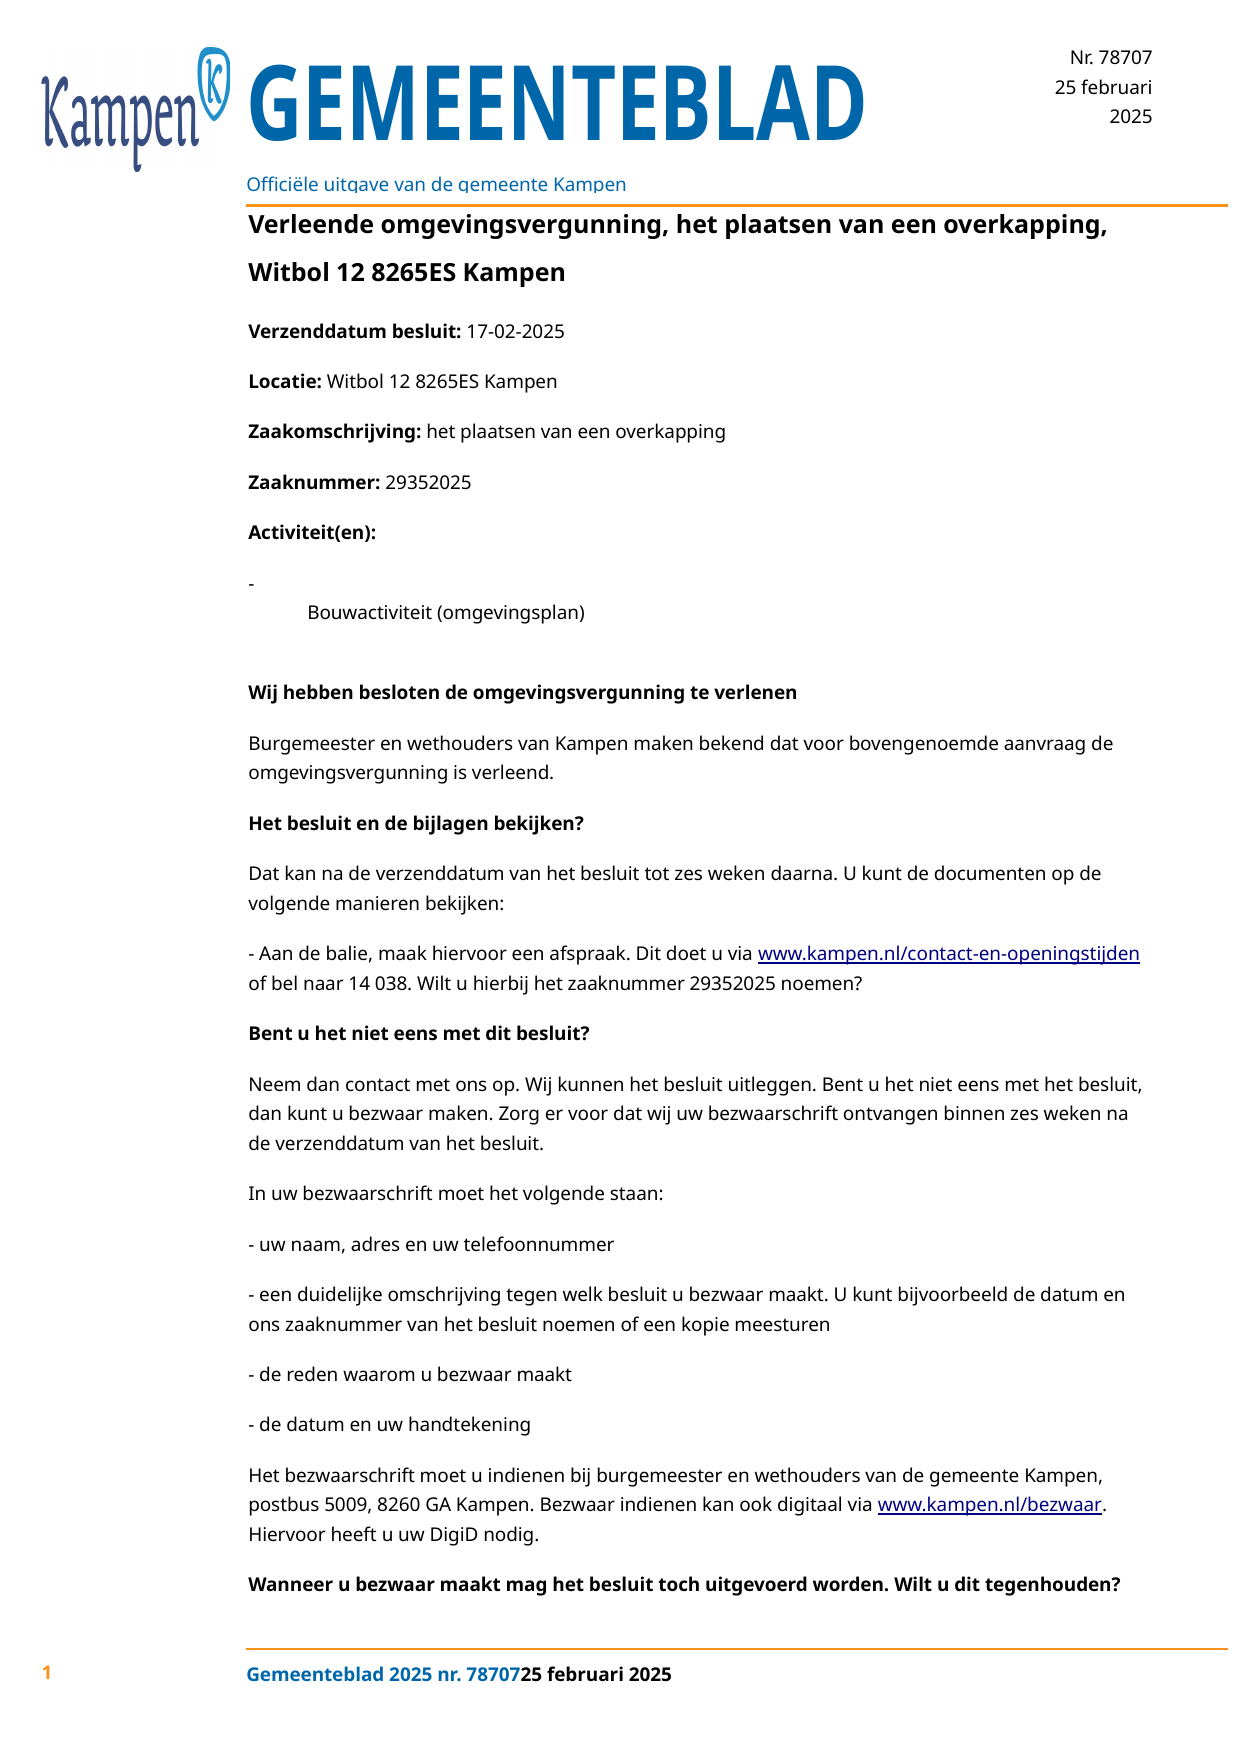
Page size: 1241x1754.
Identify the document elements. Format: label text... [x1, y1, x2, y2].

list Bouwactiviteit (omgevingsplan) [248, 599, 1152, 625]
text Neem dan contact met ons op. Wij kunnen het besluit uitleggen. Bent u het niet eens met het besluit, dan kunt u bezwaar maken. Zorg er voor dat wij uw bezwaarschrift ontvangen binnen zes weken na de verzenddatum van het besluit. [248, 1071, 1152, 1156]
text Zaakomschrijving: het plaatsen van een overkapping [248, 419, 1152, 444]
text - de reden waarom u bezwaar maakt [248, 1361, 1152, 1387]
text In uw bezwaarschrift moet het volgende staan: [248, 1180, 1152, 1206]
text Bent u het niet eens met dit besluit? [248, 1020, 1152, 1046]
text Wij hebben besloten de omgevingsvergunning te verlenen [248, 679, 1152, 705]
text - uw naam, adres en uw telefoonnummer [248, 1231, 1152, 1257]
text Zaaknummer: 29352025 [248, 469, 1152, 495]
text - een duidelijke omschrijving tegen welk besluit u bezwaar maakt. U kunt bijvoorbeeld de datum en ons zaaknummer van het besluit noemen of een kopie meesturen [248, 1281, 1152, 1337]
text Activiteit(en): [248, 519, 1152, 545]
picture [41, 47, 231, 172]
text - Aan de balie, maak hiervoor een afspraak. Dit doet u via www.kampen.nl/contact-en-openingstijden of bel naar 14 038. Wilt u hierbij het zaaknummer 29352025 noemen? [248, 940, 1152, 996]
text - de datum en uw handtekening [248, 1412, 1152, 1437]
text Wanneer u bezwaar maakt mag het besluit toch uitgevoerd worden. Wilt u dit tegenhouden? [248, 1572, 1152, 1597]
text Het bezwaarschrift moet u indienen bij burgemeester en wethouders van de gemeente Kampen, postbus 5009, 8260 GA Kampen. Bezwaar indienen kan ook digitaal via www.kampen.nl/bezwaar. Hiervoor heeft u uw DigiD nodig. [248, 1462, 1152, 1547]
text Verleende omgevingsvergunning, het plaatsen van een overkapping, Witbol 12 8265ES Kampen [248, 207, 1152, 288]
text Burgemeester en wethouders van Kampen maken bekend dat voor bovengenoemde aanvraag de omgevingsvergunning is verleend. [248, 730, 1152, 785]
text Dat kan na de verzenddatum van het besluit tot zes weken daarna. U kunt de documenten op de volgende manieren bekijken: [248, 860, 1152, 916]
text Verzenddatum besluit: 17-02-2025 [248, 318, 1152, 344]
text Locatie: Witbol 12 8265ES Kampen [248, 368, 1152, 394]
text Het besluit en de bijlagen bekijken? [248, 810, 1152, 836]
